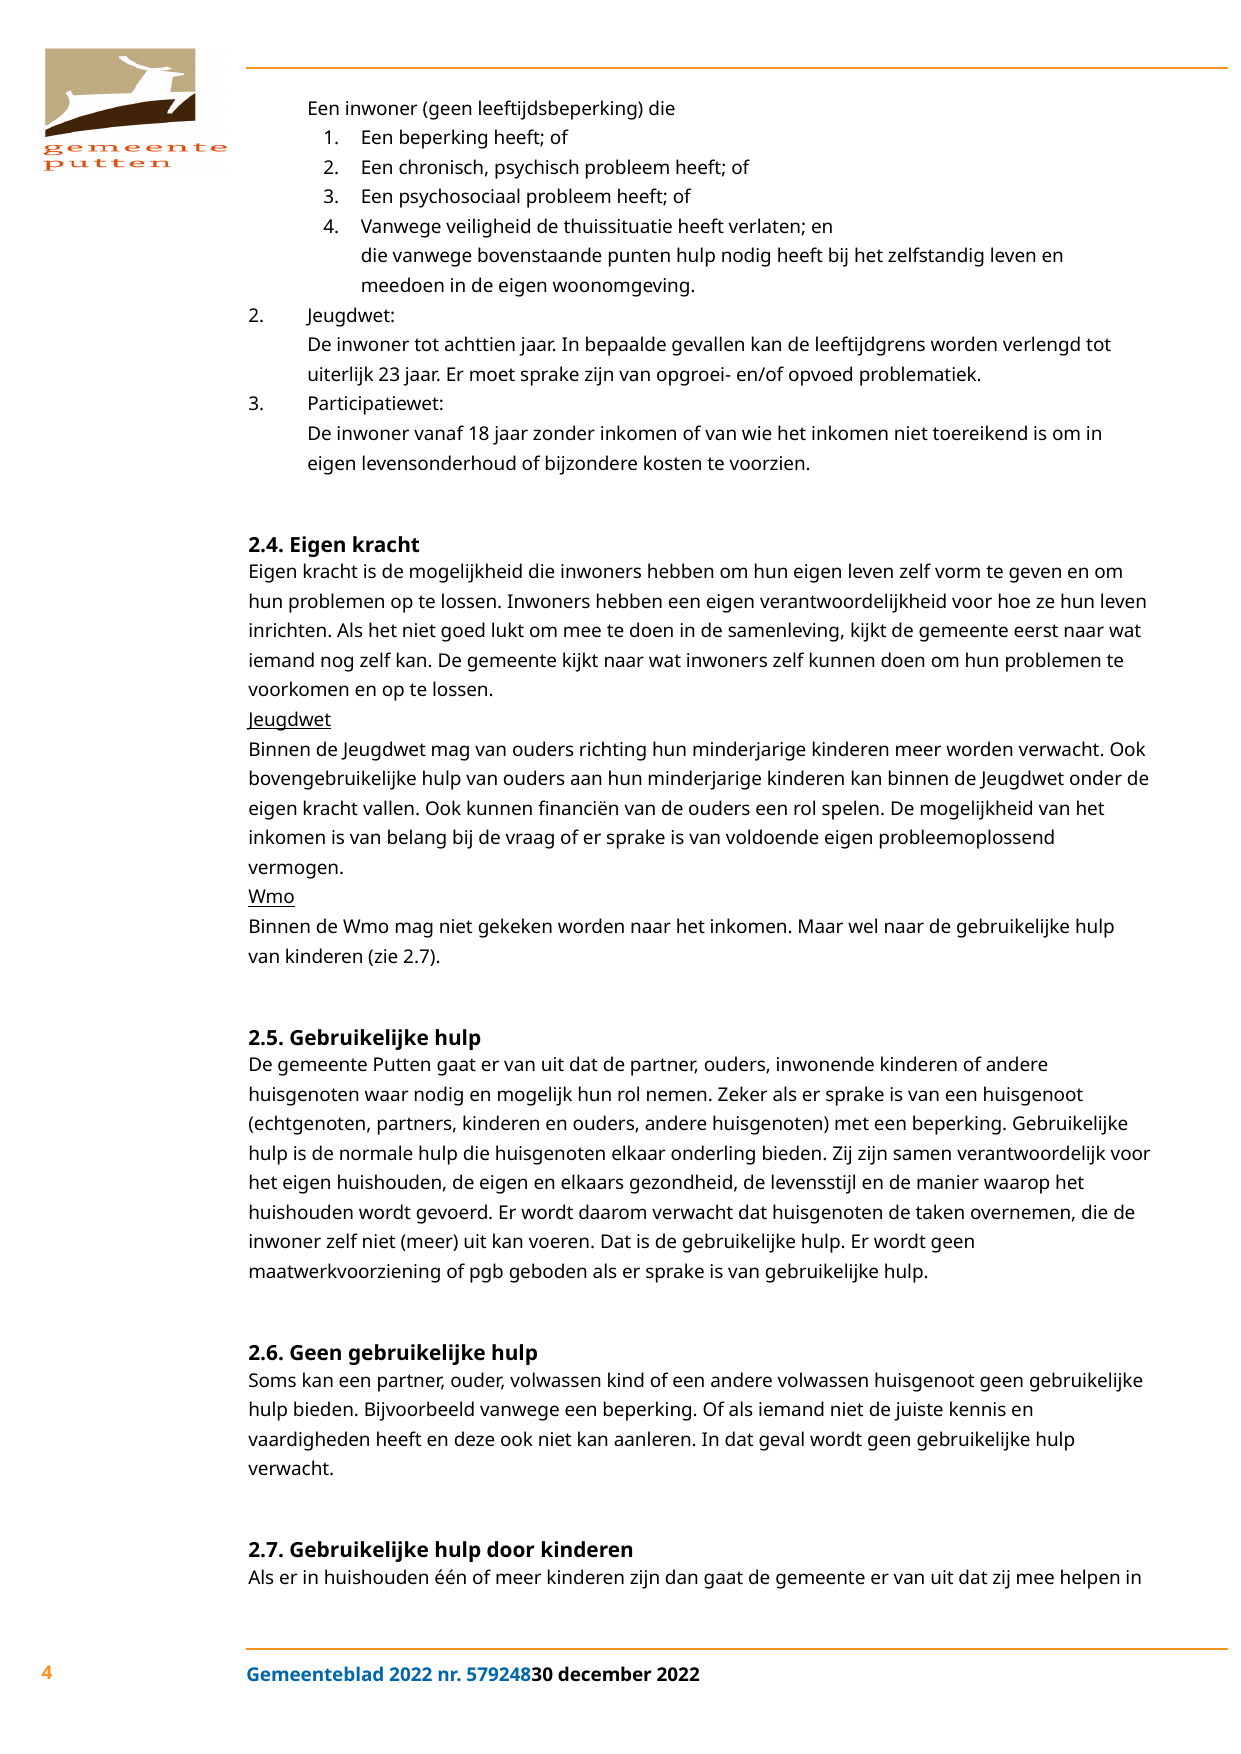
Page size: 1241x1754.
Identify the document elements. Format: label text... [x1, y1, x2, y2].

text Als er in huishouden één of meer kinderen zijn dan gaat de gemeente er van uit dat zij mee helpen in [248, 1564, 1152, 1590]
text 2.5. Gebruikelijke hulp [248, 1023, 1152, 1051]
text 2.7. Gebruikelijke hulp door kinderen [248, 1536, 1152, 1564]
list die vanwege bovenstaande punten hulp nodig heeft bij het zelfstandig leven en meedoen in de eigen woonomgeving. [323, 243, 1152, 298]
text Binnen de Jeugdwet mag van ouders richting hun minderjarige kinderen meer worden verwacht. Ook bovengebruikelijke hulp van ouders aan hun minderjarige kinderen kan binnen de Jeugdwet onder de eigen kracht vallen. Ook kunnen financiën van de ouders een rol spelen. De mogelijkheid van het inkomen is van belang bij de vraag of er sprake is van voldoende eigen probleemoplossend vermogen. [248, 736, 1152, 880]
picture [41, 47, 231, 172]
text 2.6. Geen gebruikelijke hulp [248, 1338, 1152, 1367]
text Soms kan een partner, ouder, volwassen kind of een andere volwassen huisgenoot geen gebruikelijke hulp bieden. Bijvoorbeeld vanwege een beperking. Of als iemand niet de juiste kennis en vaardigheden heeft en deze ook niet kan aanleren. In dat geval wordt geen gebruikelijke hulp verwacht. [248, 1367, 1152, 1481]
list Een chronisch, psychisch probleem heeft; of [323, 154, 1152, 180]
list De inwoner vanaf 18 jaar zonder inkomen of van wie het inkomen niet toereikend is om in eigen levensonderhoud of bijzondere kosten te voorzien. [248, 420, 1152, 476]
list Vanwege veiligheid de thuissituatie heeft verlaten; en [323, 213, 1152, 239]
text De gemeente Putten gaat er van uit dat de partner, ouders, inwonende kinderen of andere huisgenoten waar nodig en mogelijk hun rol nemen. Zeker als er sprake is van een huisgenoot (echtgenoten, partners, kinderen en ouders, andere huisgenoten) met een beperking. Gebruikelijke hulp is de normale hulp die huisgenoten elkaar onderling bieden. Zij zijn samen verantwoordelijk voor het eigen huishouden, de eigen en elkaars gezondheid, de levensstijl en de manier waarop het huishouden wordt gevoerd. Er wordt daarom verwacht dat huisgenoten de taken overnemen, die de inwoner zelf niet (meer) uit kan voeren. Dat is de gebruikelijke hulp. Er wordt geen maatwerkvoorziening of pgb geboden als er sprake is van gebruikelijke hulp. [248, 1051, 1152, 1284]
list Participatiewet: [248, 391, 1152, 416]
list Een inwoner (geen leeftijdsbeperking) die [248, 95, 1152, 121]
list Jeugdwet: [248, 302, 1152, 328]
text Eigen kracht is de mogelijkheid die inwoners hebben om hun eigen leven zelf vorm te geven en om hun problemen op te lossen. Inwoners hebben een eigen verantwoordelijkheid voor hoe ze hun leven inrichten. Als het niet goed lukt om mee te doen in de samenleving, kijkt de gemeente eerst naar wat iemand nog zelf kan. De gemeente kijkt naar wat inwoners zelf kunnen doen om hun problemen te voorkomen en op te lossen. [248, 558, 1152, 702]
text 2.4. Eigen kracht [248, 530, 1152, 558]
text Jeugdwet [248, 706, 1152, 732]
list De inwoner tot achttien jaar. In bepaalde gevallen kan de leeftijdgrens worden verlengd tot uiterlijk 23 jaar. Er moet sprake zijn van opgroei- en/of opvoed problematiek. [248, 331, 1152, 387]
list Een beperking heeft; of [323, 124, 1152, 150]
list Een psychosociaal probleem heeft; of [323, 183, 1152, 209]
text Binnen de Wmo mag niet gekeken worden naar het inkomen. Maar wel naar de gebruikelijke hulp van kinderen (zie 2.7). [248, 913, 1152, 968]
text Wmo [248, 884, 1152, 909]
